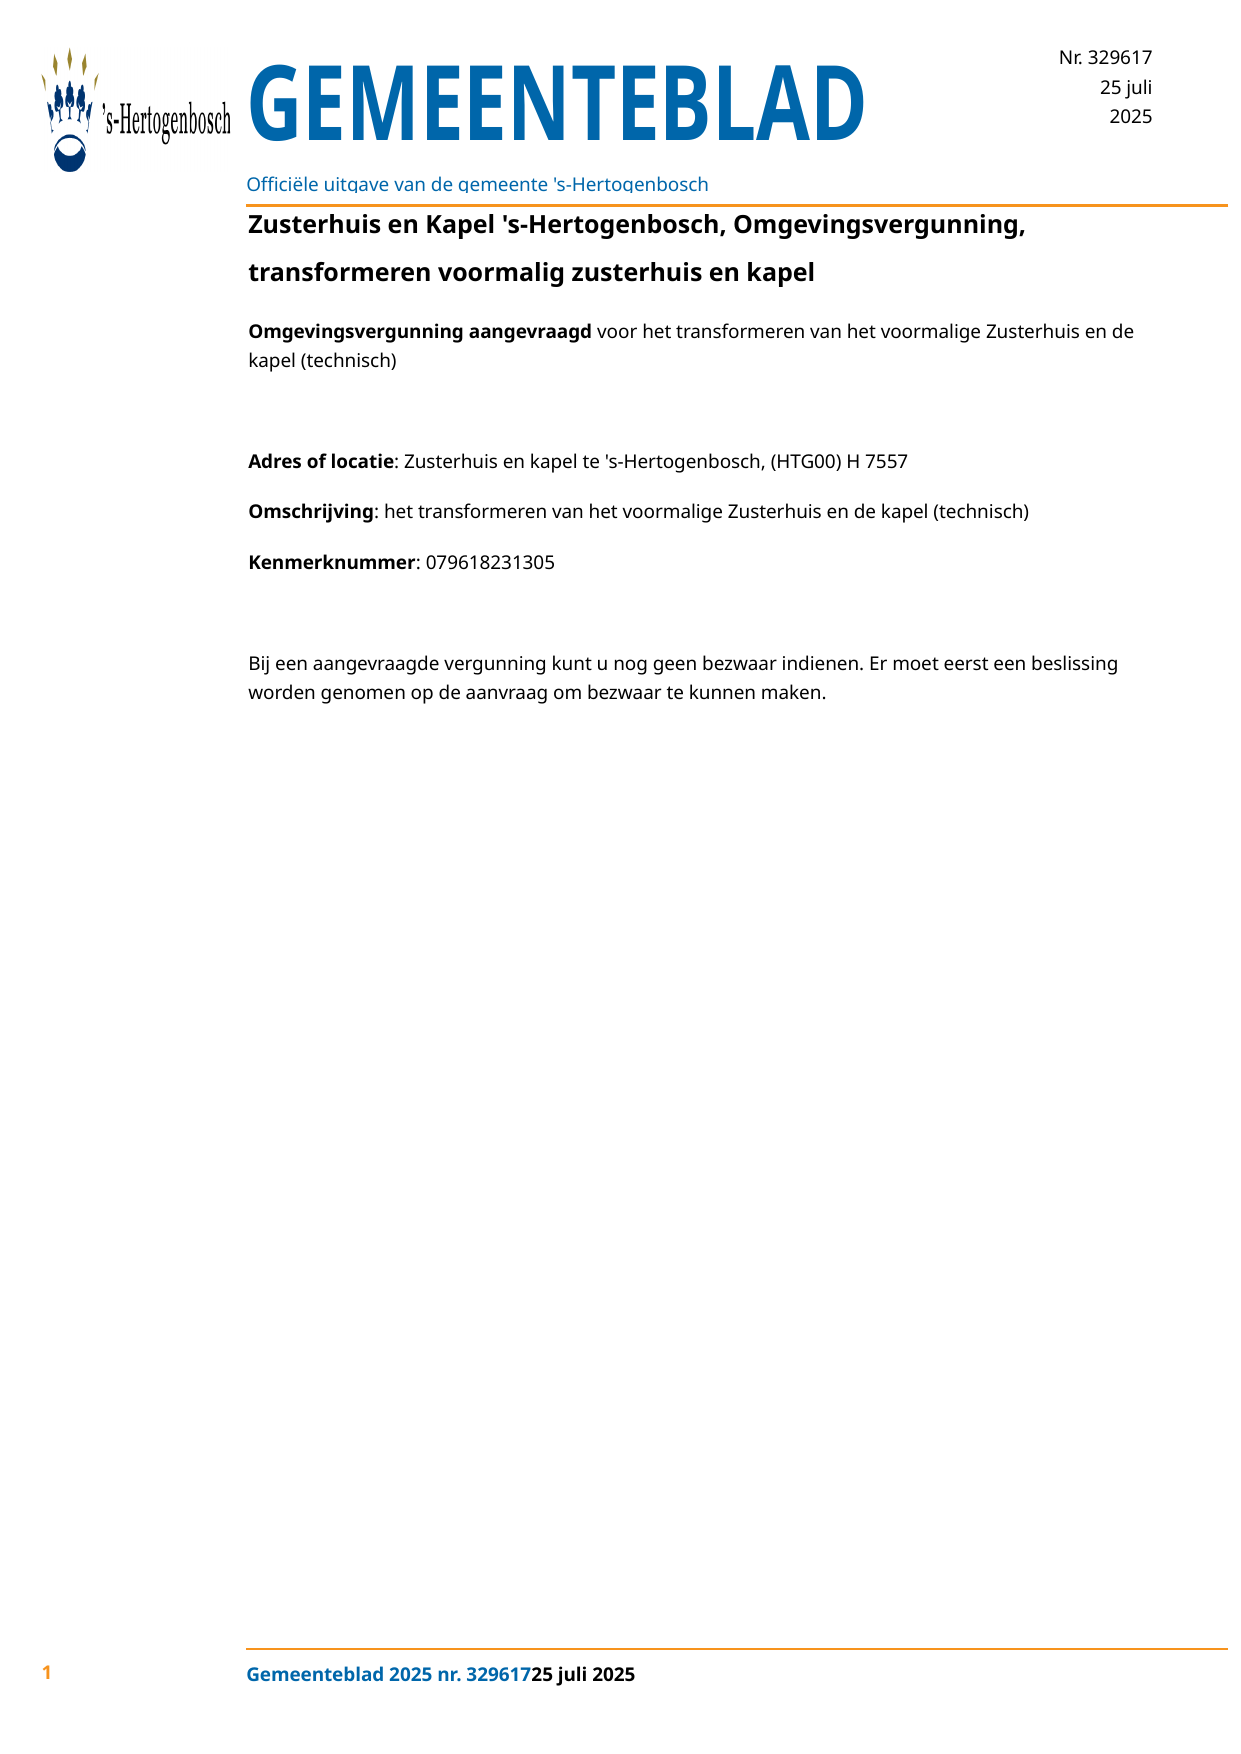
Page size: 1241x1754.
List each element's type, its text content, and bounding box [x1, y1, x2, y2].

text Zusterhuis en Kapel 's-Hertogenbosch, Omgevingsvergunning, transformeren voormalig zusterhuis en kapel [248, 207, 1152, 288]
text Kenmerknummer: 079618231305 [248, 549, 1152, 575]
text Bij een aangevraagde vergunning kunt u nog geen bezwaar indienen. Er moet eerst een beslissing worden genomen op de aanvraag om bezwaar te kunnen maken. [248, 650, 1152, 705]
picture [41, 47, 231, 172]
text Omschrijving: het transformeren van het voormalige Zusterhuis en de kapel (technisch) [248, 499, 1152, 524]
text Omgevingsvergunning aangevraagd voor het transformeren van het voormalige Zusterhuis en de kapel (technisch) [248, 318, 1152, 373]
text Adres of locatie: Zusterhuis en kapel te 's-Hertogenbosch, (HTG00) H 7557 [248, 448, 1152, 474]
